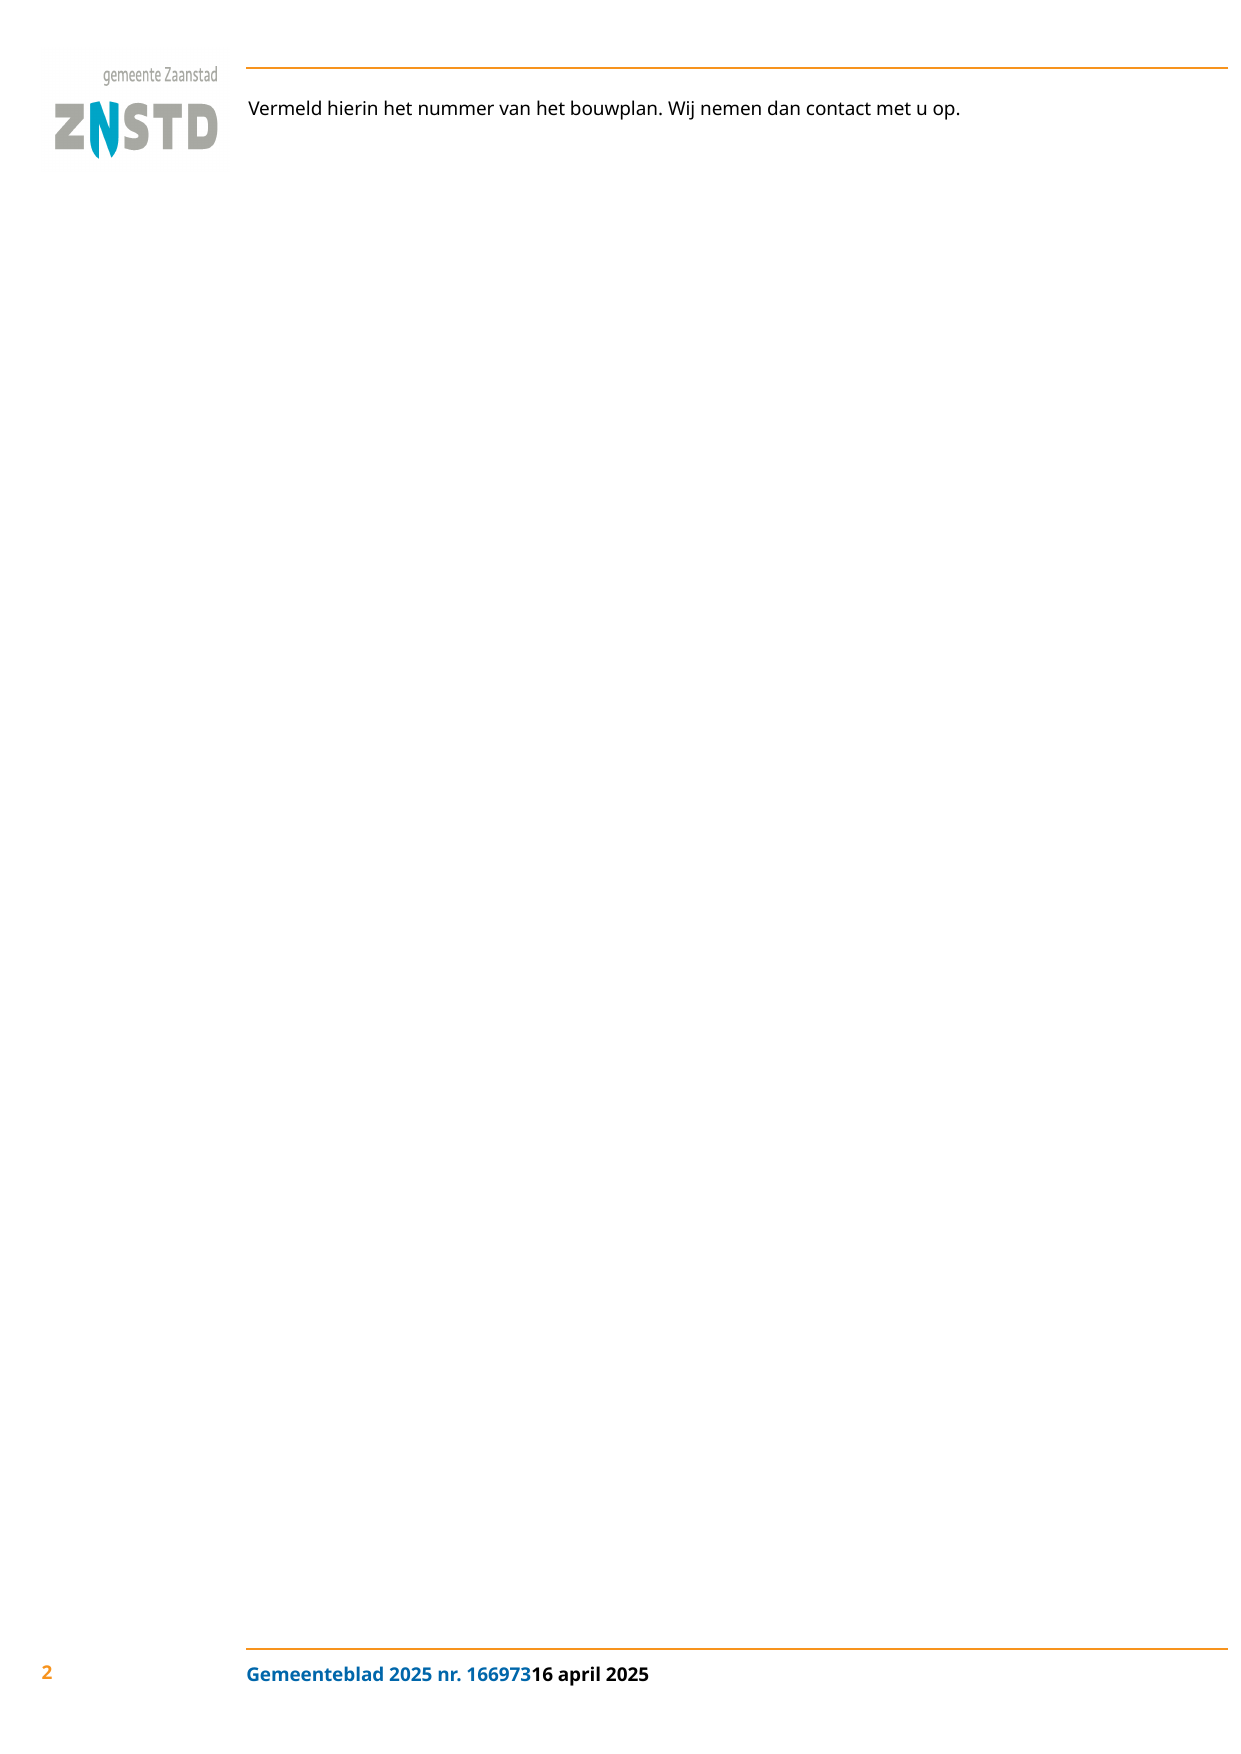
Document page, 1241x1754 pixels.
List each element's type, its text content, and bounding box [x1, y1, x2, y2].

picture [41, 47, 231, 172]
text Vermeld hierin het nummer van het bouwplan. Wij nemen dan contact met u op. [248, 95, 1152, 121]
